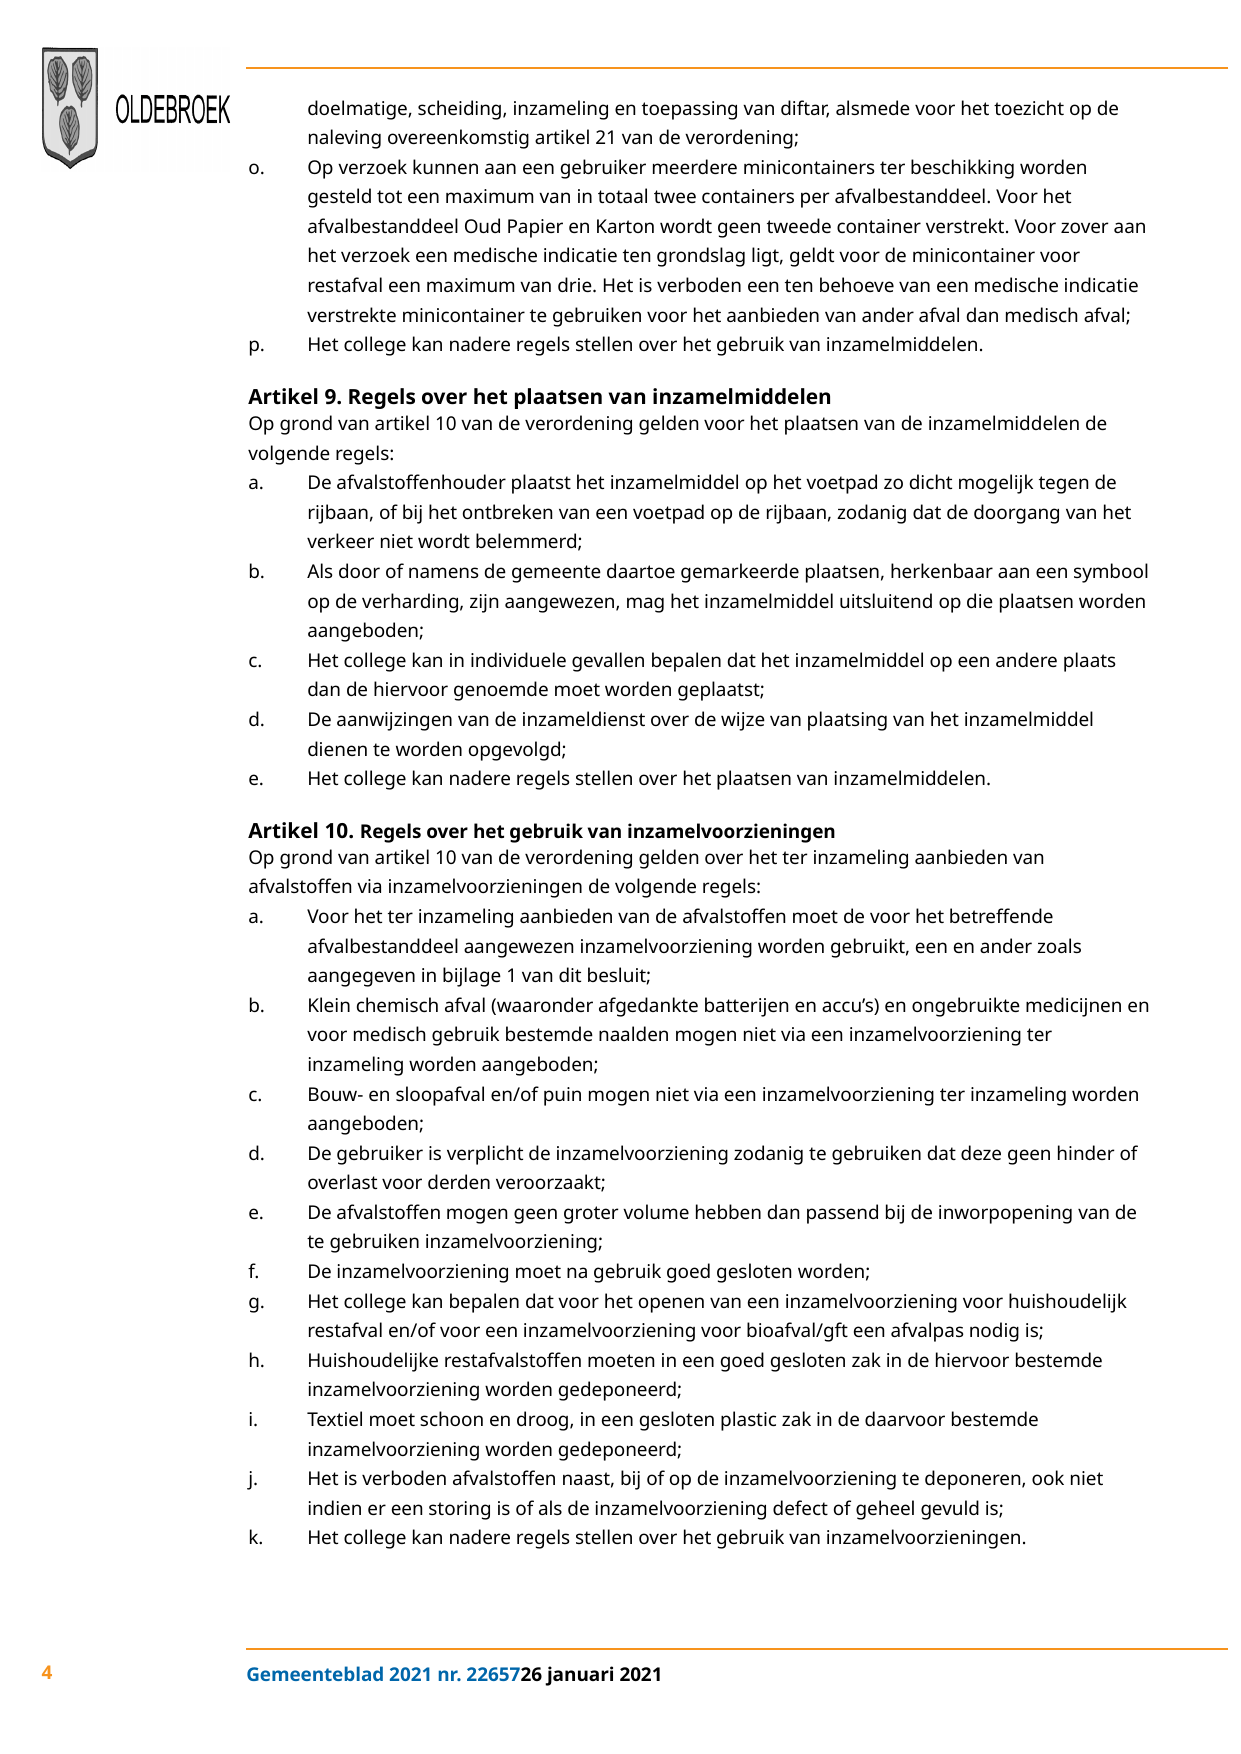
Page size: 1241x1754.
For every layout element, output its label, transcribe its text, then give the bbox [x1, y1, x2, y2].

text Artikel 10. Regels over het gebruik van inzamelvoorzieningen [248, 816, 1152, 844]
text Op grond van artikel 10 van de verordening gelden over het ter inzameling aanbieden van afvalstoffen via inzamelvoorzieningen de volgende regels: [248, 844, 1152, 899]
list Klein chemisch afval (waaronder afgedankte batterijen en accu’s) en ongebruikte medicijnen en voor medisch gebruik bestemde naalden mogen niet via een inzamelvoorziening ter inzameling worden aangeboden; [248, 992, 1152, 1077]
list De afvalstoffenhouder plaatst het inzamelmiddel op het voetpad zo dicht mogelijk tegen de rijbaan, of bij het ontbreken van een voetpad op de rijbaan, zodanig dat de doorgang van het verkeer niet wordt belemmerd; [248, 469, 1152, 554]
list Het college kan bepalen dat voor het openen van een inzamelvoorziening voor huishoudelijk restafval en/of voor een inzamelvoorziening voor bioafval/gft een afvalpas nodig is; [248, 1288, 1152, 1343]
list doelmatige, scheiding, inzameling en toepassing van diftar, alsmede voor het toezicht op de naleving overeenkomstig artikel 21 van de verordening; [248, 95, 1152, 150]
list Het college kan in individuele gevallen bepalen dat het inzamelmiddel op een andere plaats dan de hiervoor genoemde moet worden geplaatst; [248, 647, 1152, 702]
list De inzamelvoorziening moet na gebruik goed gesloten worden; [248, 1258, 1152, 1284]
list Bouw- en sloopafval en/of puin mogen niet via een inzamelvoorziening ter inzameling worden aangeboden; [248, 1081, 1152, 1136]
text Op grond van artikel 10 van de verordening gelden voor het plaatsen van de inzamelmiddelen de volgende regels: [248, 410, 1152, 466]
list Het college kan nadere regels stellen over het gebruik van inzamelvoorzieningen. [248, 1524, 1152, 1550]
text Artikel 9. Regels over het plaatsen van inzamelmiddelen [248, 382, 1152, 410]
list De gebruiker is verplicht de inzamelvoorziening zodanig te gebruiken dat deze geen hinder of overlast voor derden veroorzaakt; [248, 1140, 1152, 1195]
list Het college kan nadere regels stellen over het gebruik van inzamelmiddelen. [248, 331, 1152, 357]
list Als door of namens de gemeente daartoe gemarkeerde plaatsen, herkenbaar aan een symbool op de verharding, zijn aangewezen, mag het inzamelmiddel uitsluitend op die plaatsen worden aangeboden; [248, 558, 1152, 643]
list Op verzoek kunnen aan een gebruiker meerdere minicontainers ter beschikking worden gesteld tot een maximum van in totaal twee containers per afvalbestanddeel. Voor het afvalbestanddeel Oud Papier en Karton wordt geen tweede container verstrekt. Voor zover aan het verzoek een medische indicatie ten grondslag ligt, geldt voor de minicontainer voor restafval een maximum van drie. Het is verboden een ten behoeve van een medische indicatie verstrekte minicontainer te gebruiken voor het aanbieden van ander afval dan medisch afval; [248, 154, 1152, 328]
picture [41, 47, 231, 172]
list Het college kan nadere regels stellen over het plaatsen van inzamelmiddelen. [248, 765, 1152, 791]
list De afvalstoffen mogen geen groter volume hebben dan passend bij de inworpopening van de te gebruiken inzamelvoorziening; [248, 1199, 1152, 1254]
list De aanwijzingen van de inzameldienst over de wijze van plaatsing van het inzamelmiddel dienen te worden opgevolgd; [248, 706, 1152, 761]
list Textiel moet schoon en droog, in een gesloten plastic zak in de daarvoor bestemde inzamelvoorziening worden gedeponeerd; [248, 1406, 1152, 1462]
list Voor het ter inzameling aanbieden van de afvalstoffen moet de voor het betreffende afvalbestanddeel aangewezen inzamelvoorziening worden gebruikt, een en ander zoals aangegeven in bijlage 1 van dit besluit; [248, 903, 1152, 988]
list Het is verboden afvalstoffen naast, bij of op de inzamelvoorziening te deponeren, ook niet indien er een storing is of als de inzamelvoorziening defect of geheel gevuld is; [248, 1465, 1152, 1521]
list Huishoudelijke restafvalstoffen moeten in een goed gesloten zak in de hiervoor bestemde inzamelvoorziening worden gedeponeerd; [248, 1347, 1152, 1402]
